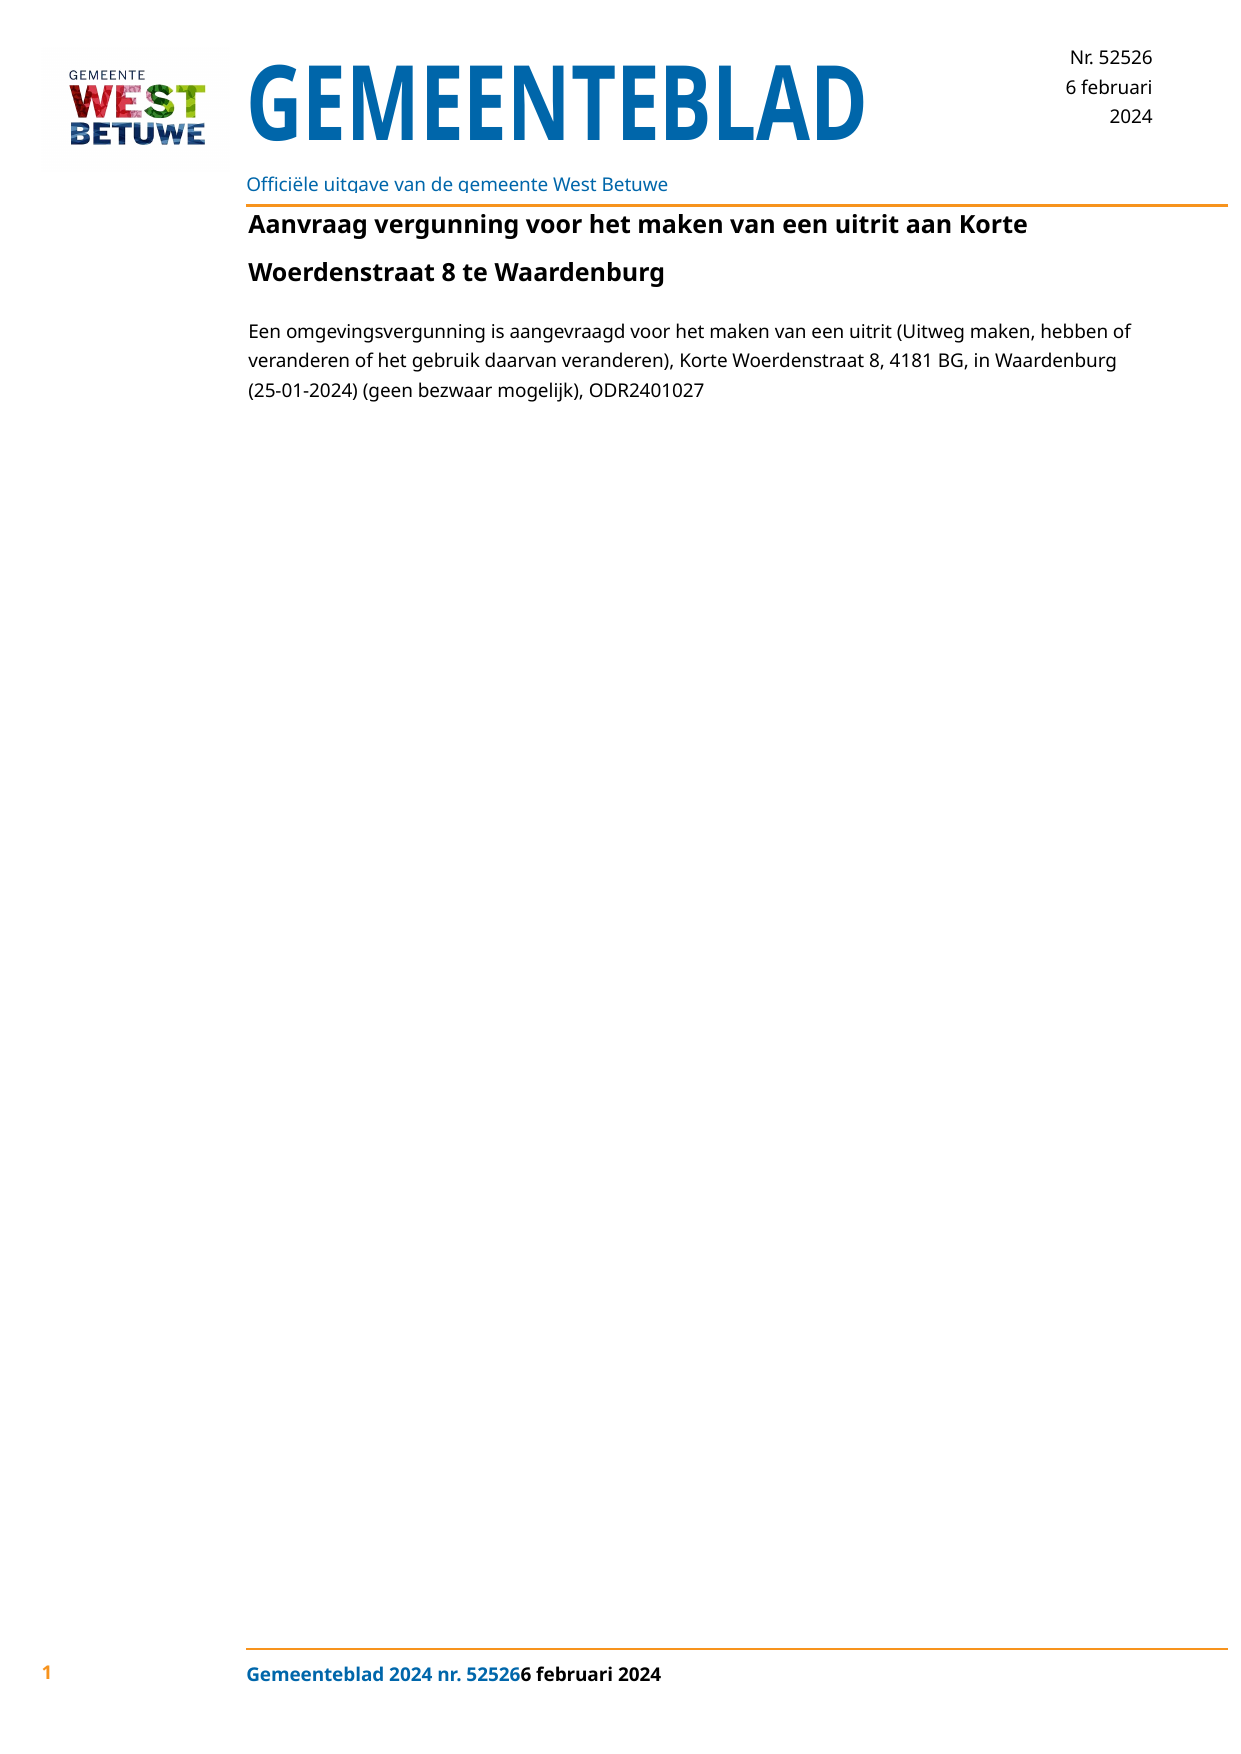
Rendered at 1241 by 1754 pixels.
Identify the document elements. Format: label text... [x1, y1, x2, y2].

picture [41, 47, 231, 172]
text Aanvraag vergunning voor het maken van een uitrit aan Korte Woerdenstraat 8 te Waardenburg [248, 207, 1152, 288]
text Een omgevingsvergunning is aangevraagd voor het maken van een uitrit (Uitweg maken, hebben of veranderen of het gebruik daarvan veranderen), Korte Woerdenstraat 8, 4181 BG, in Waardenburg (25-01-2024) (geen bezwaar mogelijk), ODR2401027 [248, 318, 1152, 403]
